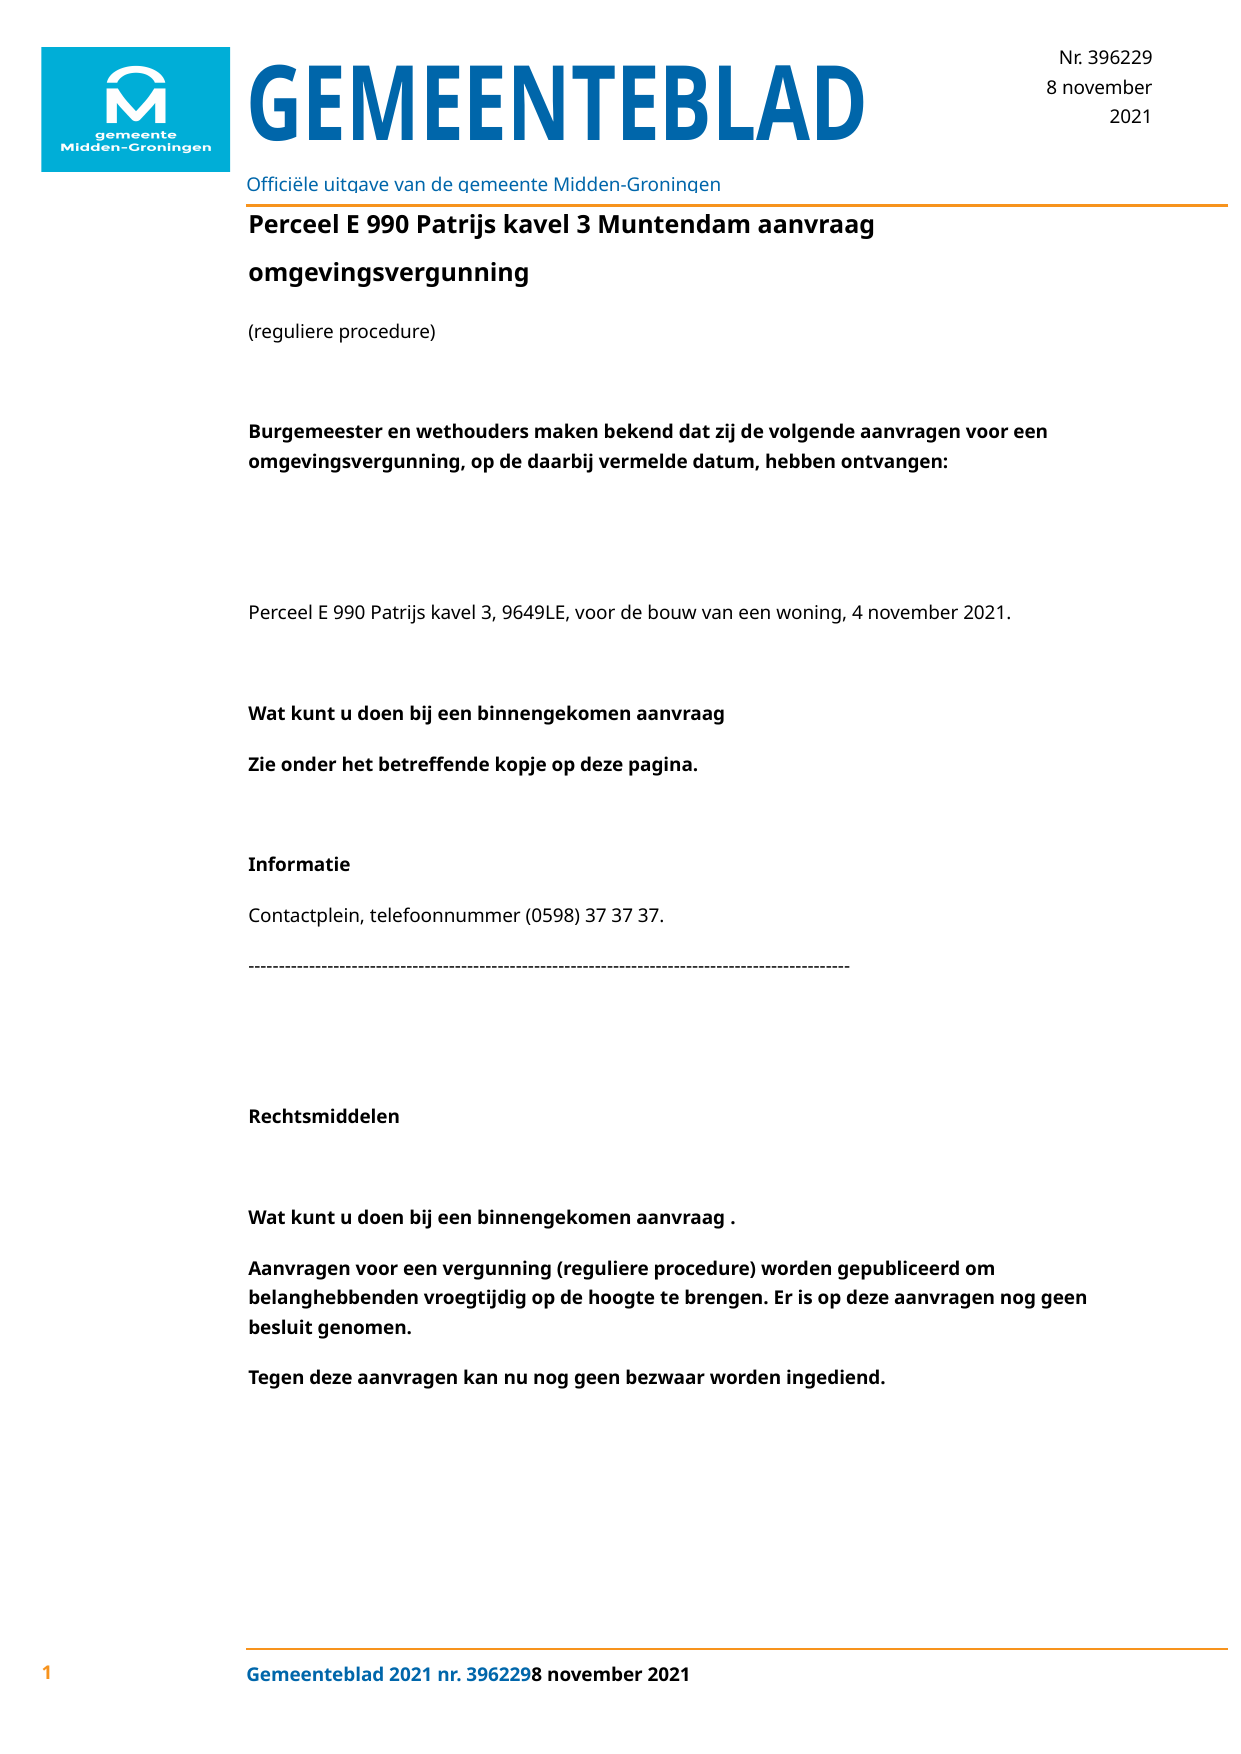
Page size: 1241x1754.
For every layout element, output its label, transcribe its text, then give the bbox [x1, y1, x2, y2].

text Contactplein, telefoonnummer (0598) 37 37 37. [248, 902, 1152, 928]
text Wat kunt u doen bij een binnengekomen aanvraag . [248, 1204, 1152, 1230]
text Wat kunt u doen bij een binnengekomen aanvraag [248, 700, 1152, 726]
text Perceel E 990 Patrijs kavel 3, 9649LE, voor de bouw van een woning, 4 november 2021. [248, 599, 1152, 625]
text Zie onder het betreffende kopje op deze pagina. [248, 751, 1152, 777]
text Informatie [248, 852, 1152, 877]
picture [108, 66, 164, 82]
text Burgemeester en wethouders maken bekend dat zij de volgende aanvragen voor een omgevingsvergunning, op de daarbij vermelde datum, hebben ontvangen: [248, 419, 1152, 474]
text Perceel E 990 Patrijs kavel 3 Muntendam aanvraag omgevingsvergunning [248, 207, 1152, 288]
text (reguliere procedure) [248, 318, 1152, 344]
text Tegen deze aanvragen kan nu nog geen bezwaar worden ingediend. [248, 1364, 1152, 1390]
text --------------------------------------------------------------------------------------------------- [248, 952, 1152, 978]
picture [184, 146, 190, 153]
picture [107, 89, 165, 122]
text Aanvragen voor een vergunning (reguliere procedure) worden gepubliceerd om belanghebbenden vroegtijdig op de hoogte te brengen. Er is op deze aanvragen nog geen besluit genomen. [248, 1255, 1152, 1340]
text Rechtsmiddelen [248, 1104, 1152, 1129]
